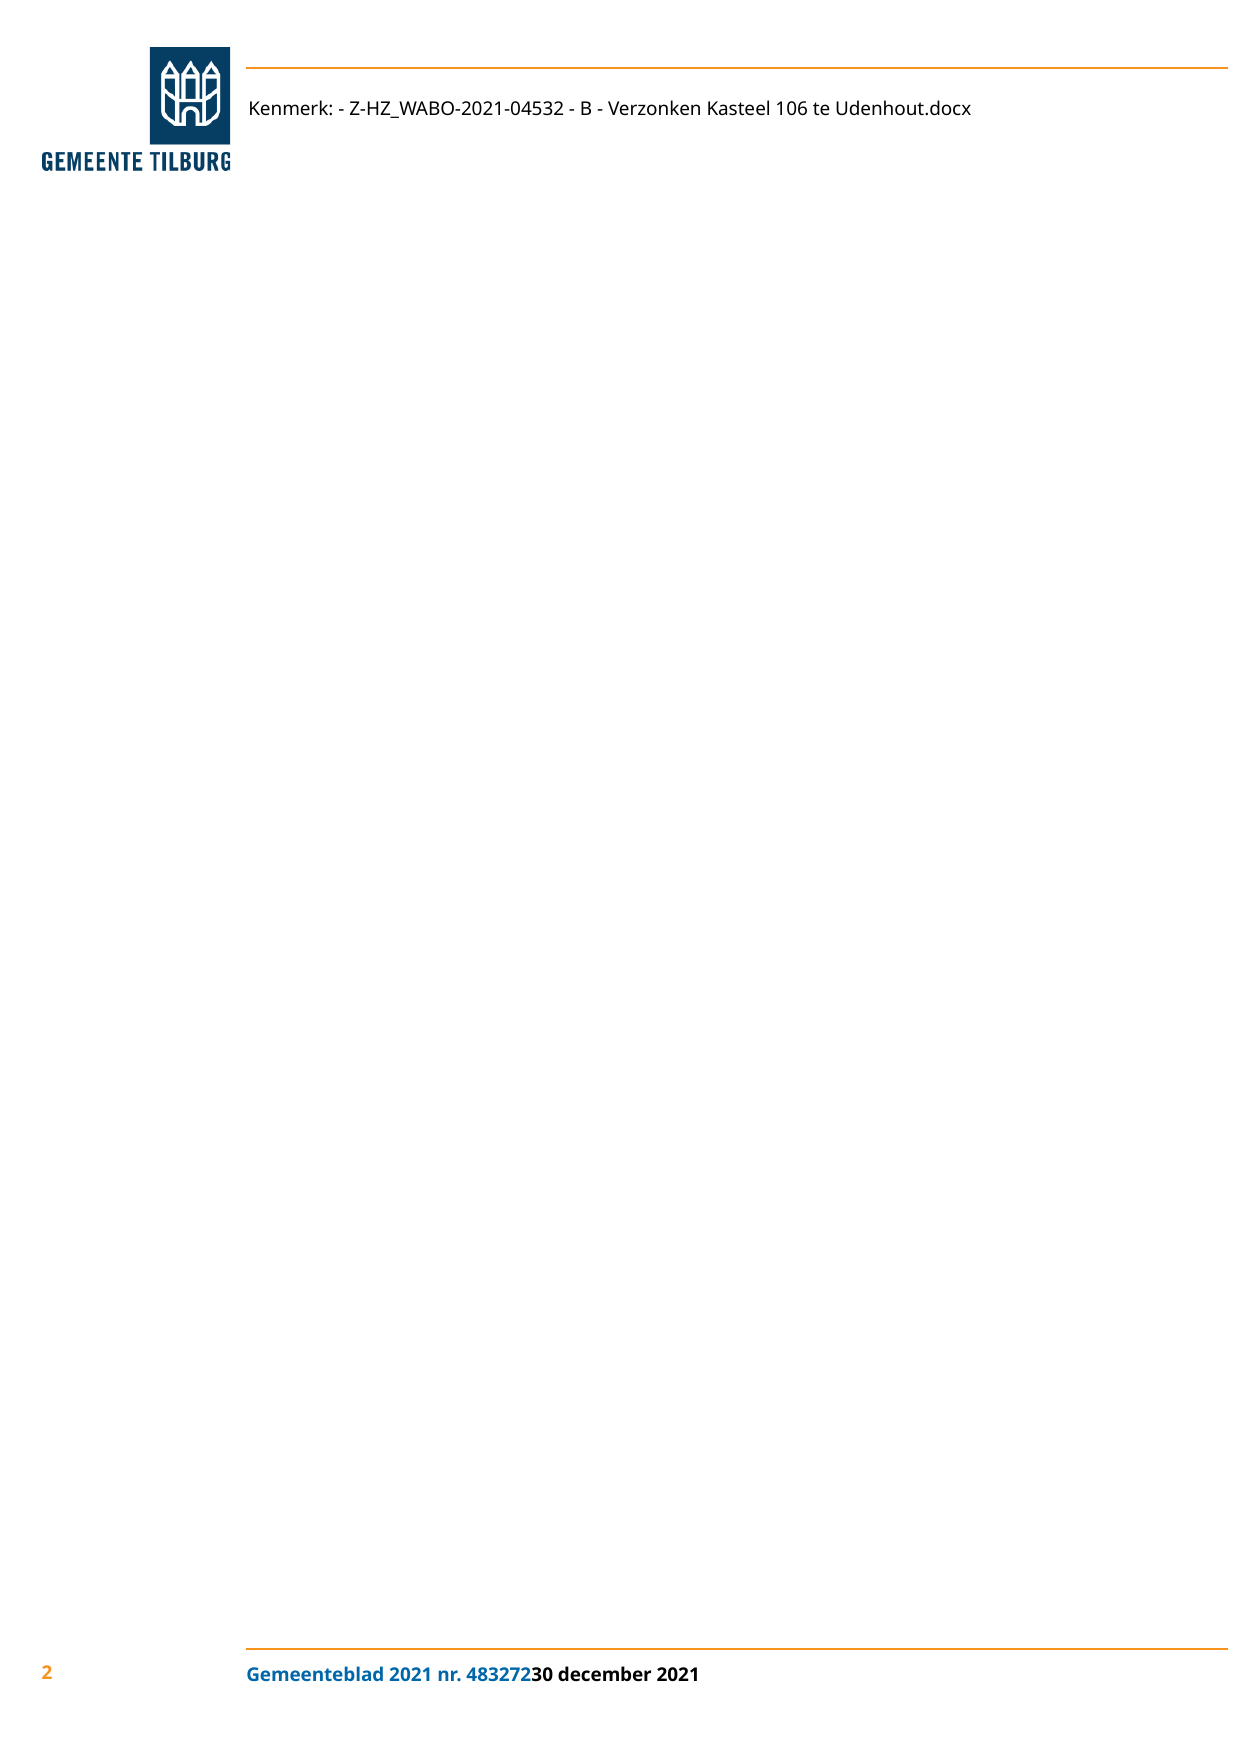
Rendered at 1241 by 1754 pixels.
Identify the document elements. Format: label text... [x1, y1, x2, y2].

text Kenmerk: - Z-HZ_WABO-2021-04532 - B - Verzonken Kasteel 106 te Udenhout.docx [248, 95, 1152, 121]
picture [41, 47, 231, 172]
